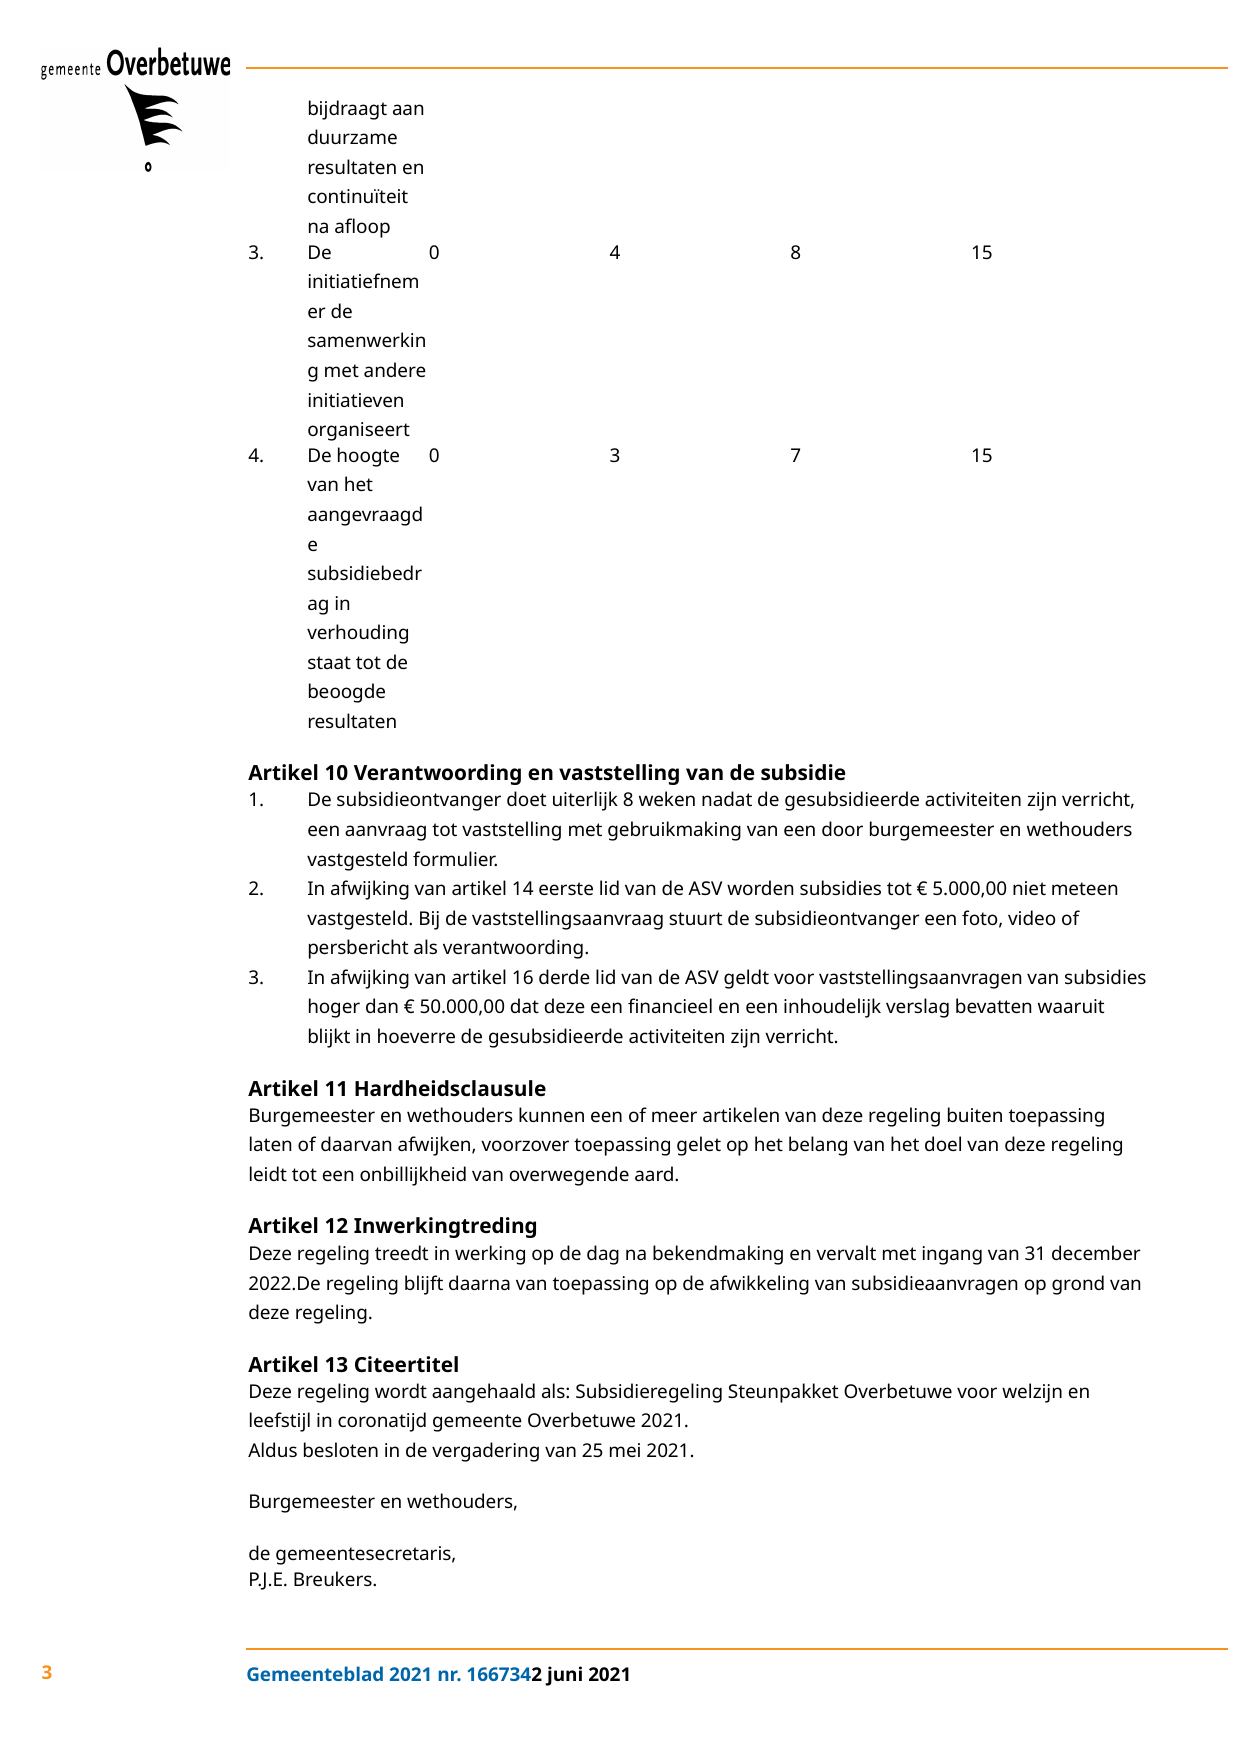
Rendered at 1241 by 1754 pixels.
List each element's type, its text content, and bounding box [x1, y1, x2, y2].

table_cell 8 [790, 239, 971, 442]
text Artikel 13 Citeertitel [248, 1350, 1152, 1378]
text de gemeentesecretaris, [248, 1540, 1152, 1566]
table_cell 0 [429, 239, 609, 442]
table_cell [429, 95, 609, 239]
table_cell 3 [609, 442, 790, 734]
text P.J.E. Breukers. [248, 1566, 1152, 1592]
list De subsidieontvanger doet uiterlijk 8 weken nadat de gesubsidieerde activiteiten zijn verricht, een aanvraag tot vaststelling met gebruikmaking van een door burgemeester en wethouders vastgesteld formulier. [248, 787, 1152, 871]
text Burgemeester en wethouders, [248, 1489, 1152, 1514]
list In afwijking van artikel 14 eerste lid van de ASV worden subsidies tot € 5.000,00 niet meteen vastgesteld. Bij de vaststellingsaanvraag stuurt de subsidieontvanger een foto, video of persbericht als verantwoording. [248, 875, 1152, 960]
picture [41, 47, 231, 172]
table_cell De initiatiefnemer de samenwerking met andere initiatieven organiseert [248, 239, 429, 442]
table_cell [971, 95, 1152, 239]
table_cell [609, 95, 790, 239]
table_cell 0 [429, 442, 609, 734]
table_cell De hoogte van het aangevraagde subsidiebedrag in verhouding staat tot de beoogde resultaten [248, 442, 429, 734]
list In afwijking van artikel 16 derde lid van de ASV geldt voor vaststellingsaanvragen van subsidies hoger dan € 50.000,00 dat deze een financieel en een inhoudelijk verslag bevatten waaruit blijkt in hoeverre de gesubsidieerde activiteiten zijn verricht. [248, 964, 1152, 1049]
text Artikel 10 Verantwoording en vaststelling van de subsidie [248, 758, 1152, 787]
text Deze regeling treedt in werking op de dag na bekendmaking en vervalt met ingang van 31 december 2022.De regeling blijft daarna van toepassing op de afwikkeling van subsidieaanvragen op grond van deze regeling. [248, 1240, 1152, 1325]
text Artikel 11 Hardheidsclausule [248, 1074, 1152, 1102]
text Deze regeling wordt aangehaald als: Subsidieregeling Steunpakket Overbetuwe voor welzijn en leefstijl in coronatijd gemeente Overbetuwe 2021. [248, 1378, 1152, 1433]
text Artikel 12 Inwerkingtreding [248, 1212, 1152, 1240]
table_cell 15 [971, 239, 1152, 442]
table_cell 4 [609, 239, 790, 442]
table_cell [790, 95, 971, 239]
text Aldus besloten in de vergadering van 25 mei 2021. [248, 1437, 1152, 1463]
table_cell bijdraagt aan duurzame resultaten en continuïteit na afloop [248, 95, 429, 239]
table_cell 7 [790, 442, 971, 734]
text Burgemeester en wethouders kunnen een of meer artikelen van deze regeling buiten toepassing laten of daarvan afwijken, voorzover toepassing gelet op het belang van het doel van deze regeling leidt tot een onbillijkheid van overwegende aard. [248, 1102, 1152, 1187]
table_cell 15 [971, 442, 1152, 734]
